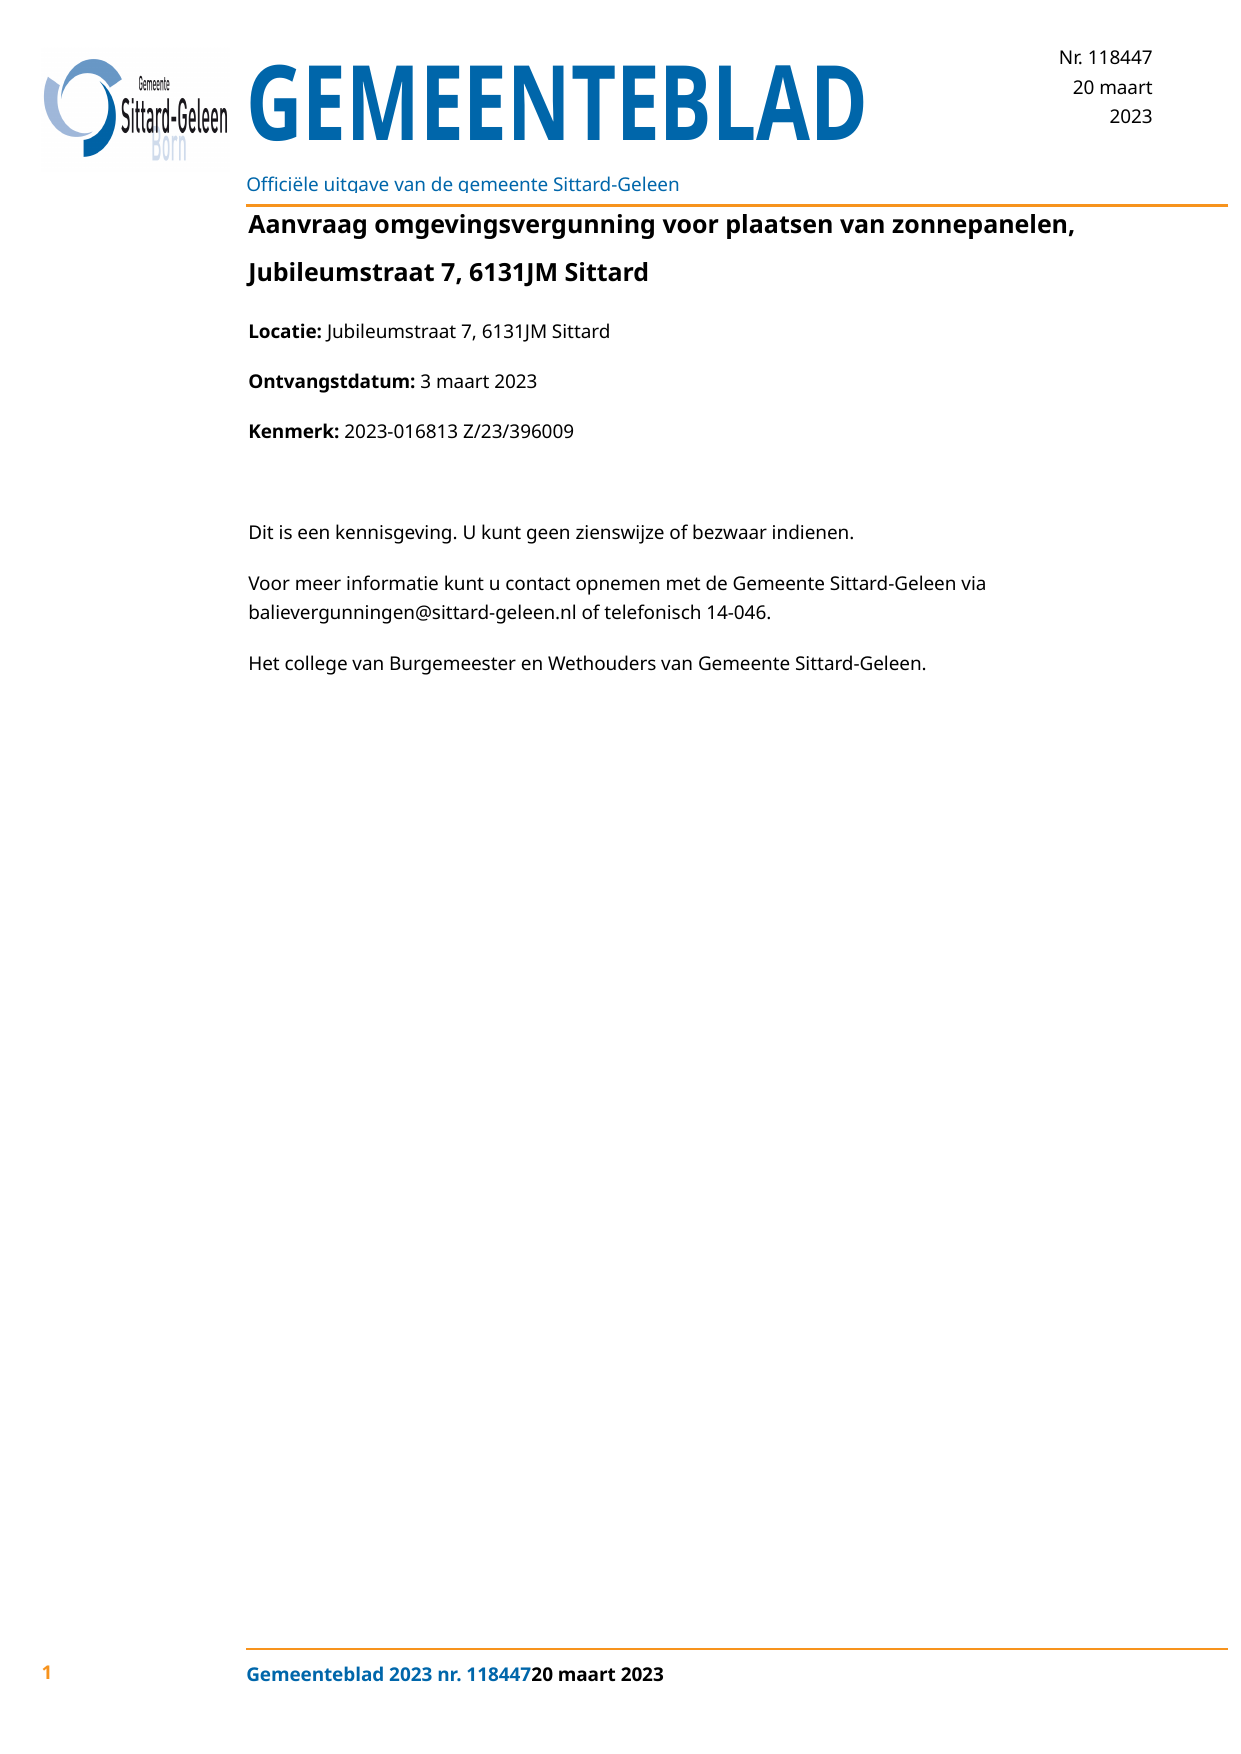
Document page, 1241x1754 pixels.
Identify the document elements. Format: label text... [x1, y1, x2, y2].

text Aanvraag omgevingsvergunning voor plaatsen van zonnepanelen, Jubileumstraat 7, 6131JM Sittard [248, 207, 1152, 288]
text Kenmerk: 2023-016813 Z/23/396009 [248, 419, 1152, 444]
text Locatie: Jubileumstraat 7, 6131JM Sittard [248, 318, 1152, 344]
text Voor meer informatie kunt u contact opnemen met de Gemeente Sittard-Geleen via balievergunningen@sittard-geleen.nl of telefonisch 14-046. [248, 570, 1152, 625]
picture [41, 47, 231, 172]
text Het college van Burgemeester en Wethouders van Gemeente Sittard-Geleen. [248, 650, 1152, 676]
text Dit is een kennisgeving. U kunt geen zienswijze of bezwaar indienen. [248, 519, 1152, 545]
text Ontvangstdatum: 3 maart 2023 [248, 368, 1152, 394]
